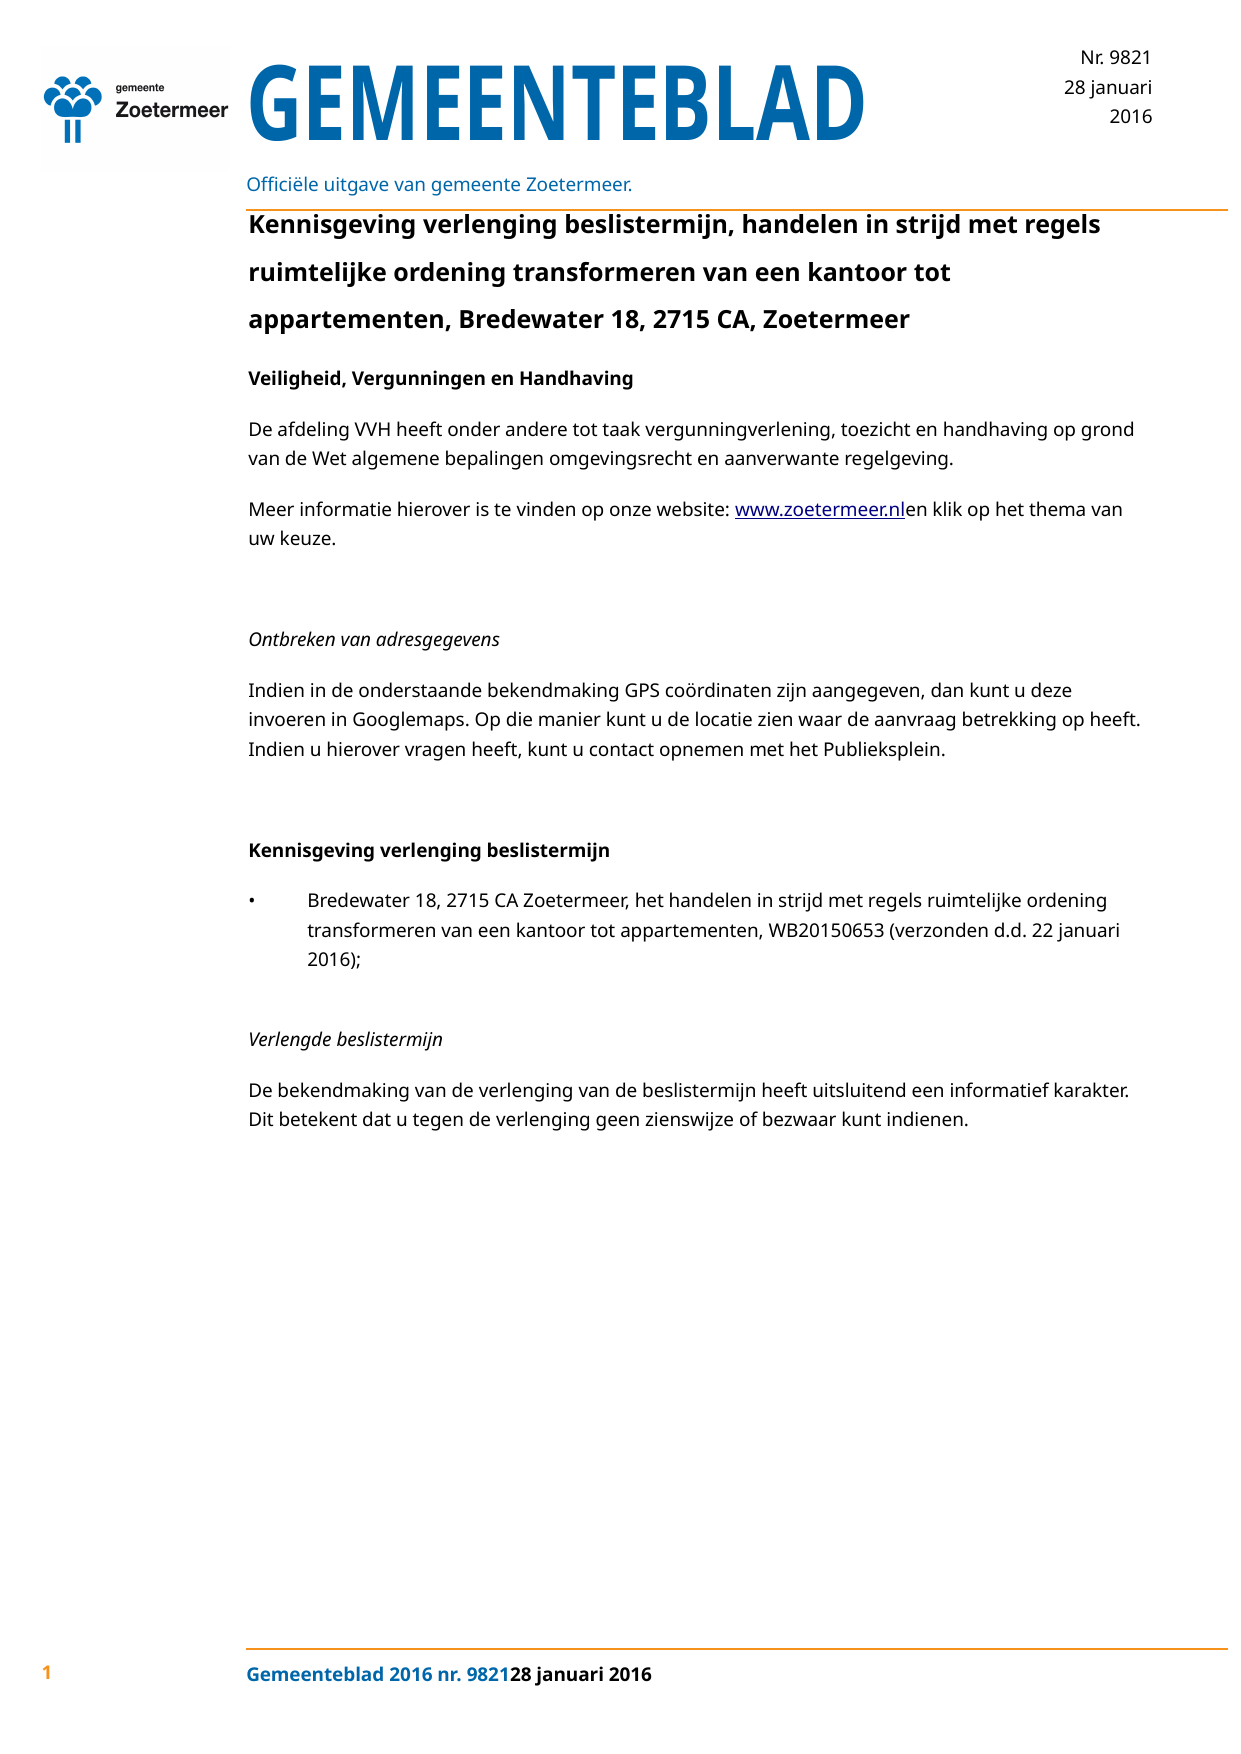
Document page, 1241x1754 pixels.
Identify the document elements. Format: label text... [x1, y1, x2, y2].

list Bredewater 18, 2715 CA Zoetermeer, het handelen in strijd met regels ruimtelijke ordening transformeren van een kantoor tot appartementen, WB20150653 (verzonden d.d. 22 januari 2016); [248, 887, 1152, 972]
text Indien in de onderstaande bekendmaking GPS coördinaten zijn aangegeven, dan kunt u deze invoeren in Googlemaps. Op die manier kunt u de locatie zien waar de aanvraag betrekking op heeft. Indien u hierover vragen heeft, kunt u contact opnemen met het Publieksplein. [248, 677, 1152, 762]
text Kennisgeving verlenging beslistermijn, handelen in strijd met regels ruimtelijke ordening transformeren van een kantoor tot appartementen, Bredewater 18, 2715 CA, Zoetermeer [248, 211, 1152, 336]
picture [41, 47, 231, 172]
text Meer informatie hierover is te vinden op onze website: www.zoetermeer.nlen klik op het thema van uw keuze. [248, 496, 1152, 551]
text Veiligheid, Vergunningen en Handhaving [248, 366, 1152, 391]
text De afdeling VVH heeft onder andere tot taak vergunningverlening, toezicht en handhaving op grond van de Wet algemene bepalingen omgevingsrecht en aanverwante regelgeving. [248, 416, 1152, 471]
text Kennisgeving verlenging beslistermijn [248, 837, 1152, 862]
text Ontbreken van adresgegevens [248, 626, 1152, 652]
text De bekendmaking van de verlenging van de beslistermijn heeft uitsluitend een informatief karakter. Dit betekent dat u tegen de verlenging geen zienswijze of bezwaar kunt indienen. [248, 1077, 1152, 1132]
text Verlengde beslistermijn [248, 1026, 1152, 1052]
